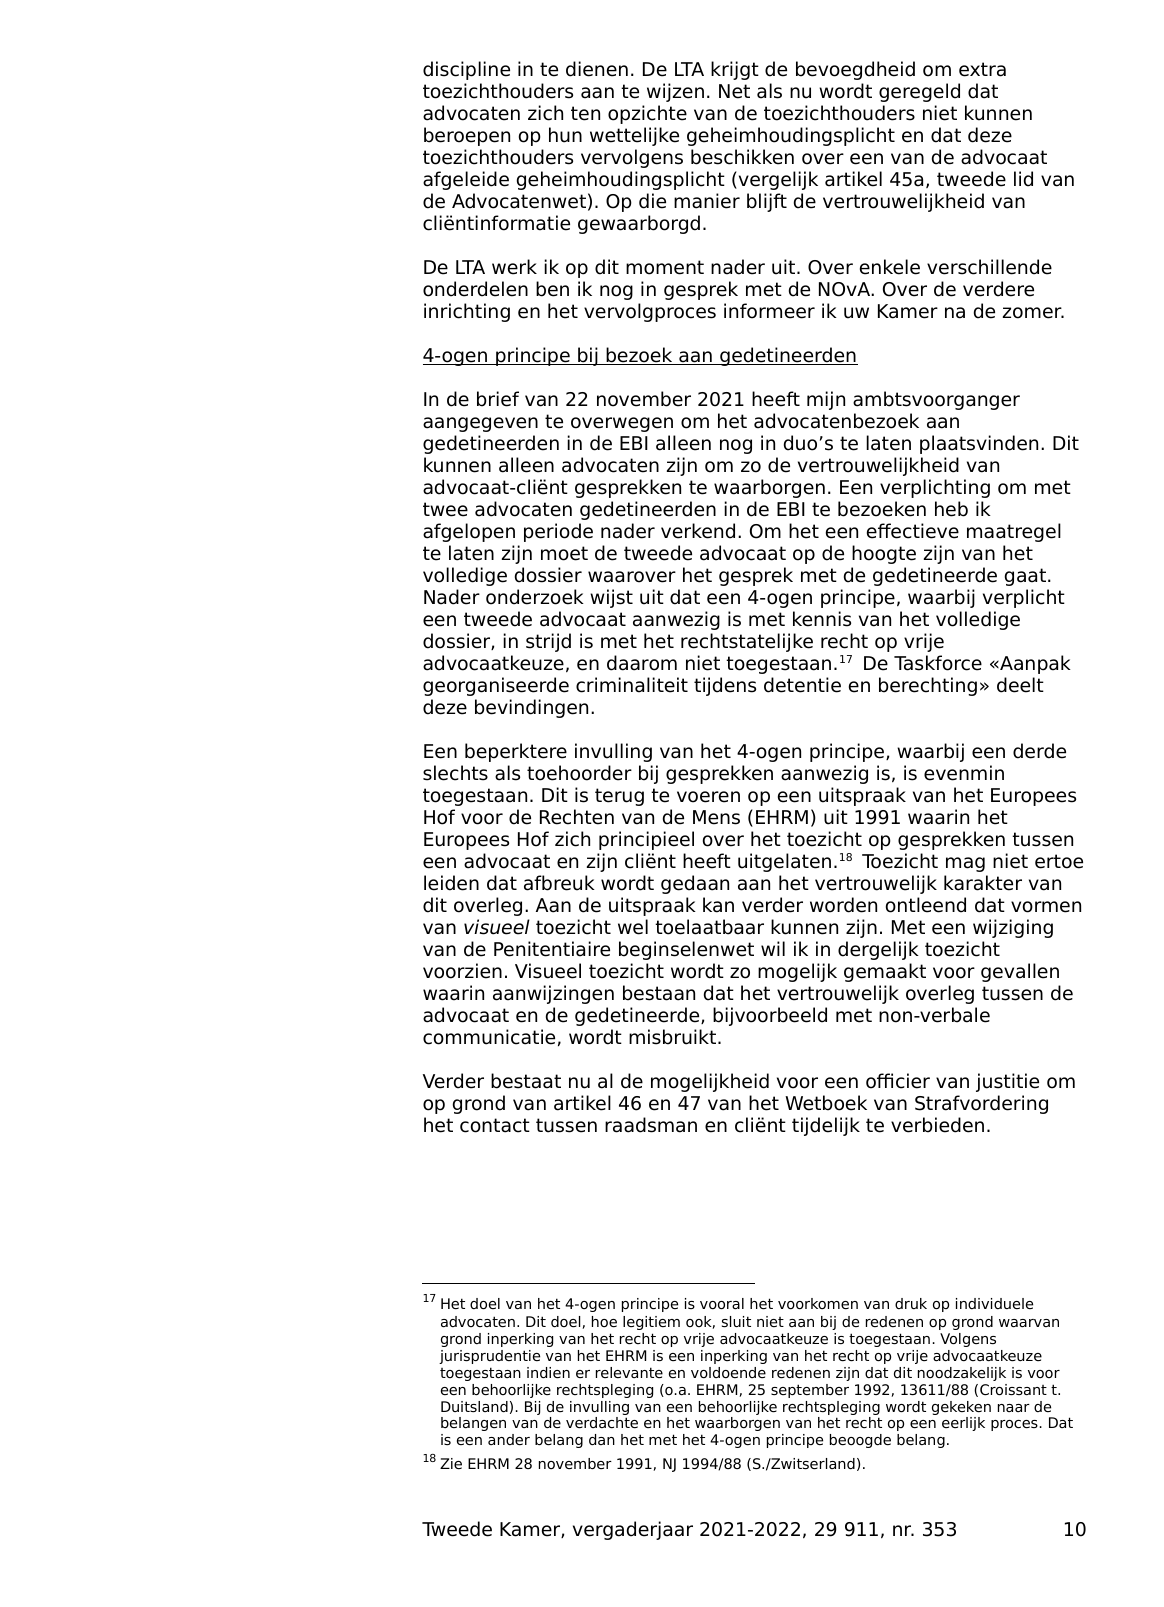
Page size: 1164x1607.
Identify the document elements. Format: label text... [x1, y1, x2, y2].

text Verder bestaat nu al de mogelijkheid voor een officier van justitie om op grond van artikel 46 en 47 van het Wetboek van Strafvordering het contact tussen raadsman en cliënt tijdelijk te verbieden. [422, 1071, 1087, 1137]
text Zie EHRM 28 november 1991, NJ 1994/88 (S./Zwitserland). [422, 1452, 1087, 1474]
subtitle 4-ogen principe bij bezoek aan gedetineerden [422, 345, 1087, 367]
text De LTA werk ik op dit moment nader uit. Over enkele verschillende onderdelen ben ik nog in gesprek met de NOvA. Over de verdere inrichting en het vervolgproces informeer ik uw Kamer na de zomer. [422, 257, 1087, 323]
text Een beperktere invulling van het 4-ogen principe, waarbij een derde slechts als toehoorder bij gesprekken aanwezig is, is evenmin toegestaan. Dit is terug te voeren op een uitspraak van het Europees Hof voor de Rechten van de Mens (EHRM) uit 1991 waarin het Europees Hof zich principieel over het toezicht op gesprekken tussen een advocaat en zijn cliënt heeft uitgelaten. Toezicht mag niet ertoe leiden dat afbreuk wordt gedaan aan het vertrouwelijk karakter van dit overleg. Aan de uitspraak kan verder worden ontleend dat vormen van visueel toezicht wel toelaatbaar kunnen zijn. Met een wijziging van de Penitentiaire beginselenwet wil ik in dergelijk toezicht voorzien. Visueel toezicht wordt zo mogelijk gemaakt voor gevallen waarin aanwijzingen bestaan dat het vertrouwelijk overleg tussen de advocaat en de gedetineerde, bijvoorbeeld met non-verbale communicatie, wordt misbruikt. [422, 741, 1087, 1049]
text Het doel van het 4-ogen principe is vooral het voorkomen van druk op individuele advocaten. Dit doel, hoe legitiem ook, sluit niet aan bij de redenen op grond waarvan grond inperking van het recht op vrije advocaatkeuze is toegestaan. Volgens jurisprudentie van het EHRM is een inperking van het recht op vrije advocaatkeuze toegestaan indien er relevante en voldoende redenen zijn dat dit noodzakelijk is voor een behoorlijke rechtspleging (o.a. EHRM, 25 september 1992, 13611/88 (Croissant t. Duitsland). Bij de invulling van een behoorlijke rechtspleging wordt gekeken naar de belangen van de verdachte en het waarborgen van het recht op een eerlijk proces. Dat is een ander belang dan het met het 4-ogen principe beoogde belang. [422, 1292, 1087, 1449]
text In de brief van 22 november 2021 heeft mijn ambtsvoorganger aangegeven te overwegen om het advocatenbezoek aan gedetineerden in de EBI alleen nog in duo’s te laten plaatsvinden. Dit kunnen alleen advocaten zijn om zo de vertrouwelijkheid van advocaat-cliënt gesprekken te waarborgen. Een verplichting om met twee advocaten gedetineerden in de EBI te bezoeken heb ik afgelopen periode nader verkend. Om het een effectieve maatregel te laten zijn moet de tweede advocaat op de hoogte zijn van het volledige dossier waarover het gesprek met de gedetineerde gaat. Nader onderzoek wijst uit dat een 4-ogen principe, waarbij verplicht een tweede advocaat aanwezig is met kennis van het volledige dossier, in strijd is met het rechtstatelijke recht op vrije advocaatkeuze, en daarom niet toegestaan. De Taskforce «Aanpak georganiseerde criminaliteit tijdens detentie en berechting» deelt deze bevindingen. [422, 389, 1087, 719]
text discipline in te dienen. De LTA krijgt de bevoegdheid om extra toezichthouders aan te wijzen. Net als nu wordt geregeld dat advocaten zich ten opzichte van de toezichthouders niet kunnen beroepen op hun wettelijke geheimhoudingsplicht en dat deze toezichthouders vervolgens beschikken over een van de advocaat afgeleide geheimhoudingsplicht (vergelijk artikel 45a, tweede lid van de Advocatenwet). Op die manier blijft de vertrouwelijkheid van cliëntinformatie gewaarborgd. [422, 59, 1087, 235]
